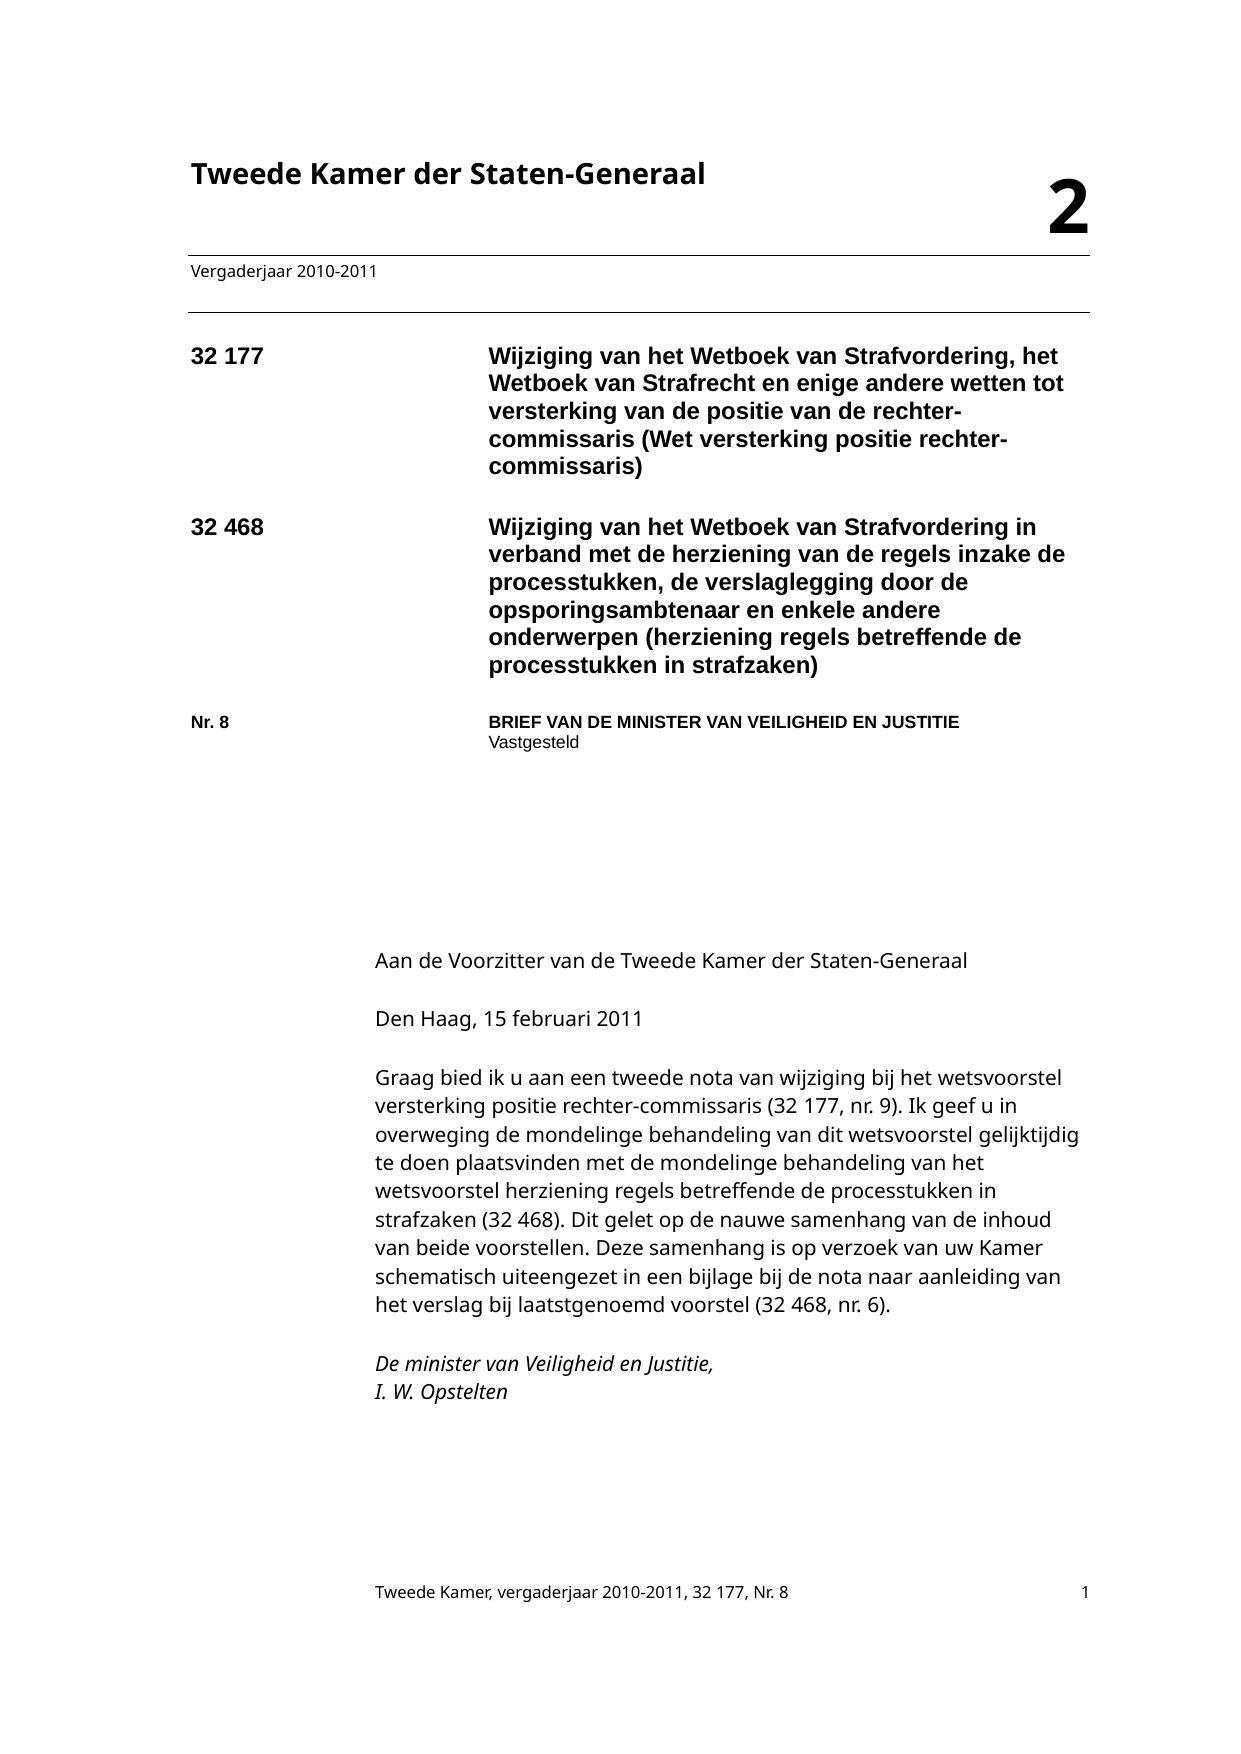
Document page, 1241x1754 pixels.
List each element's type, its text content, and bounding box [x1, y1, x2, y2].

table_cell [188, 313, 485, 339]
text Aan de Voorzitter van de Tweede Kamer der Staten-Generaal [375, 946, 1090, 974]
table_header Tweede Kamer der Staten-Generaal [188, 150, 909, 255]
table_cell [485, 313, 1090, 339]
table_cell 32 177 [188, 339, 485, 510]
text De minister van Veiligheid en Justitie, [375, 1349, 1090, 1377]
table_header 2 [910, 150, 1090, 255]
table_cell Wijziging van het Wetboek van Strafvordering in verband met de herziening van de regels inzake de processtukken, de verslaglegging door de opsporingsambtenaar en enkele andere onderwerpen (herziening regels betreffende de processtukken in strafzaken) [485, 510, 1090, 708]
text Den Haag, 15 februari 2011 [375, 1004, 1090, 1033]
table_cell 32 468 [188, 510, 485, 708]
table_cell Nr. 8 [188, 709, 485, 827]
table_cell Vergaderjaar 2010-2011 [188, 256, 485, 312]
text I. W. Opstelten [375, 1377, 1090, 1406]
text Graag bied ik u aan een tweede nota van wijziging bij het wetsvoorstel versterking positie rechter-commissaris (32 177, nr. 9). Ik geef u in overweging de mondelinge behandeling van dit wetsvoorstel gelijktijdig te doen plaatsvinden met de mondelinge behandeling van het wetsvoorstel herziening regels betreffende de processtukken in strafzaken (32 468). Dit gelet op de nauwe samenhang van de inhoud van beide voorstellen. Deze samenhang is op verzoek van uw Kamer schematisch uiteengezet in een bijlage bij de nota naar aanleiding van het verslag bij laatstgenoemd voorstel (32 468, nr. 6). [375, 1063, 1090, 1319]
table_cell [485, 256, 1090, 312]
table_cell Wijziging van het Wetboek van Strafvordering, het Wetboek van Strafrecht en enige andere wetten tot versterking van de positie van de rechter-commissaris (Wet versterking positie rechter-commissaris) [485, 339, 1090, 510]
table_cell BRIEF VAN DE MINISTER VAN VEILIGHEID EN JUSTITIE Vastgesteld [485, 709, 1090, 827]
